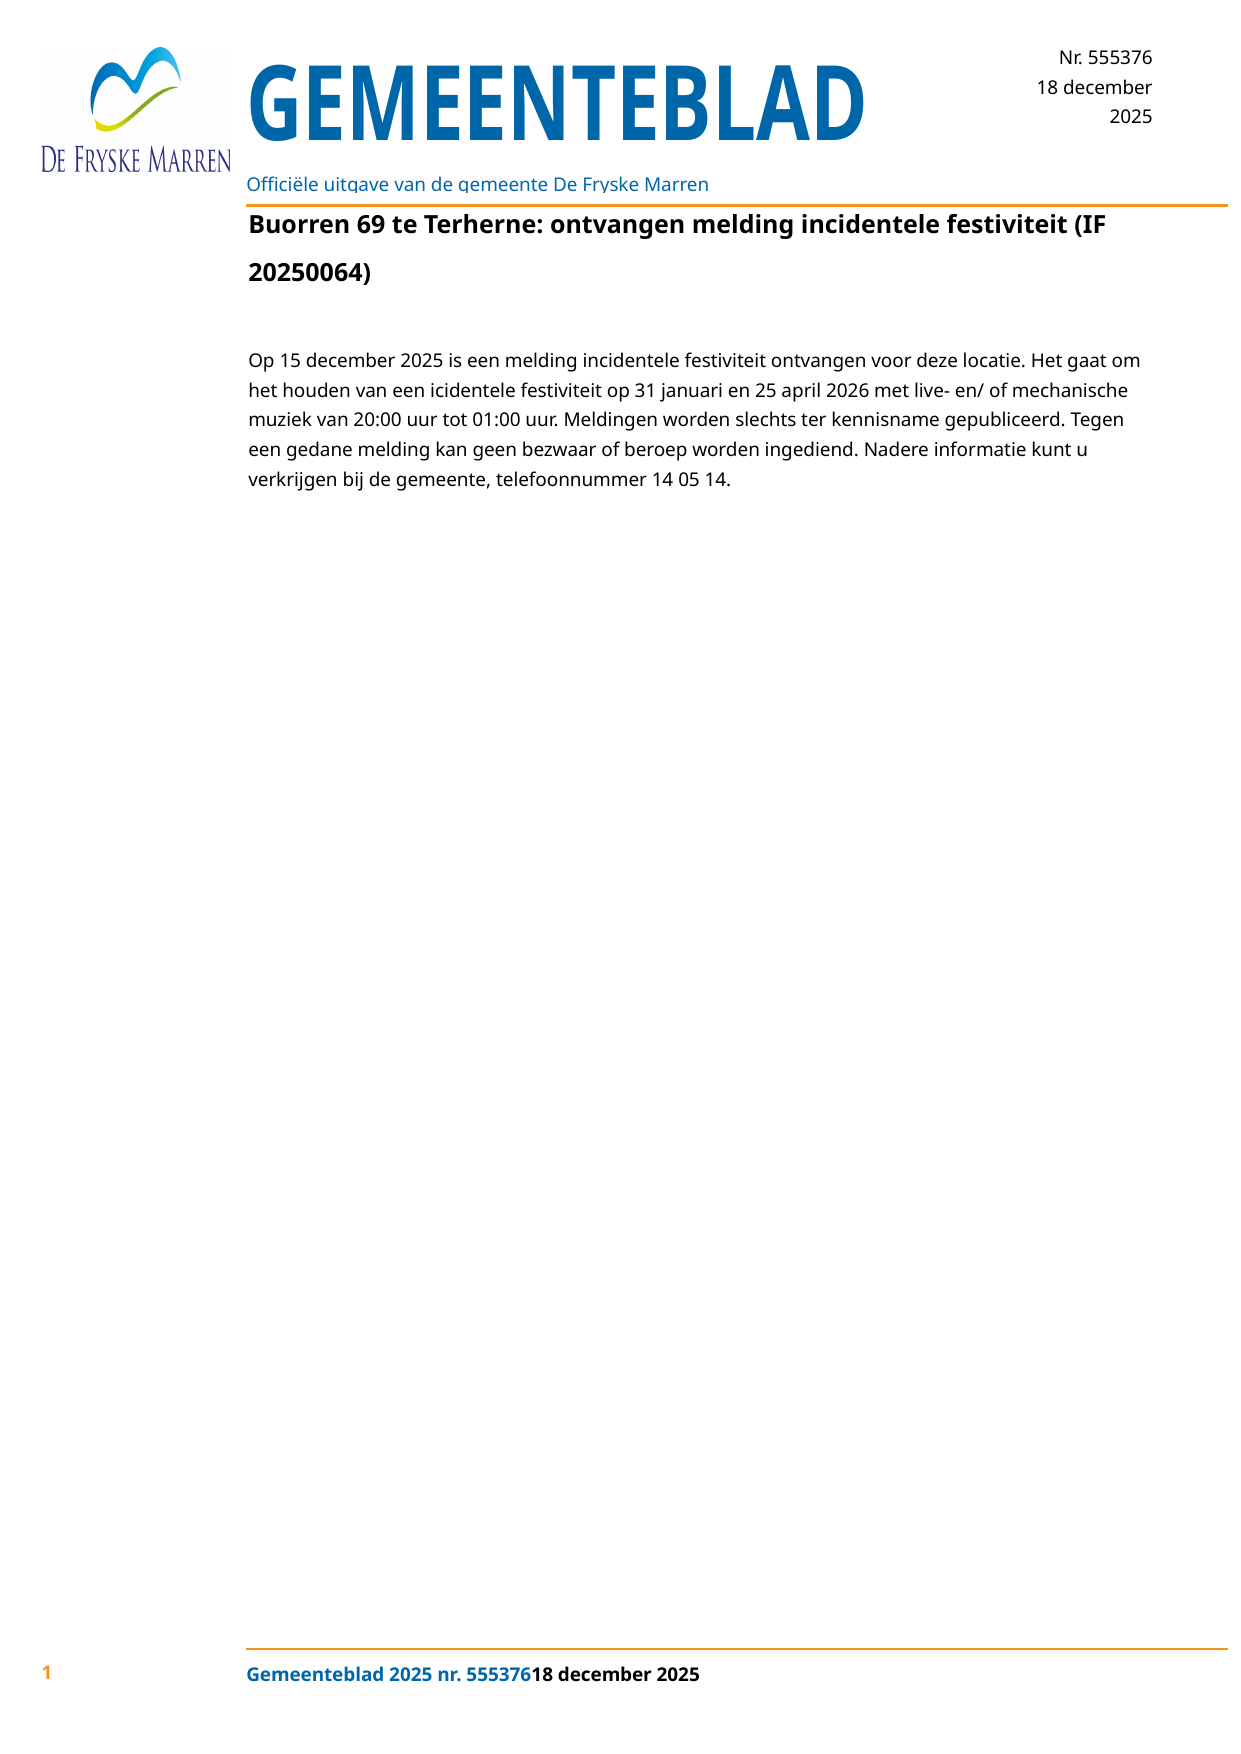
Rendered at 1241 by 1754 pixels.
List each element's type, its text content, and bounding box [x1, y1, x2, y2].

picture [41, 47, 231, 172]
text Buorren 69 te Terherne: ontvangen melding incidentele festiviteit (IF 20250064) [248, 207, 1152, 288]
text Op 15 december 2025 is een melding incidentele festiviteit ontvangen voor deze locatie. Het gaat om het houden van een icidentele festiviteit op 31 januari en 25 april 2026 met live- en/ of mechanische muziek van 20:00 uur tot 01:00 uur. Meldingen worden slechts ter kennisname gepubliceerd. Tegen een gedane melding kan geen bezwaar of beroep worden ingediend. Nadere informatie kunt u verkrijgen bij de gemeente, telefoonnummer 14 05 14. [248, 347, 1152, 492]
